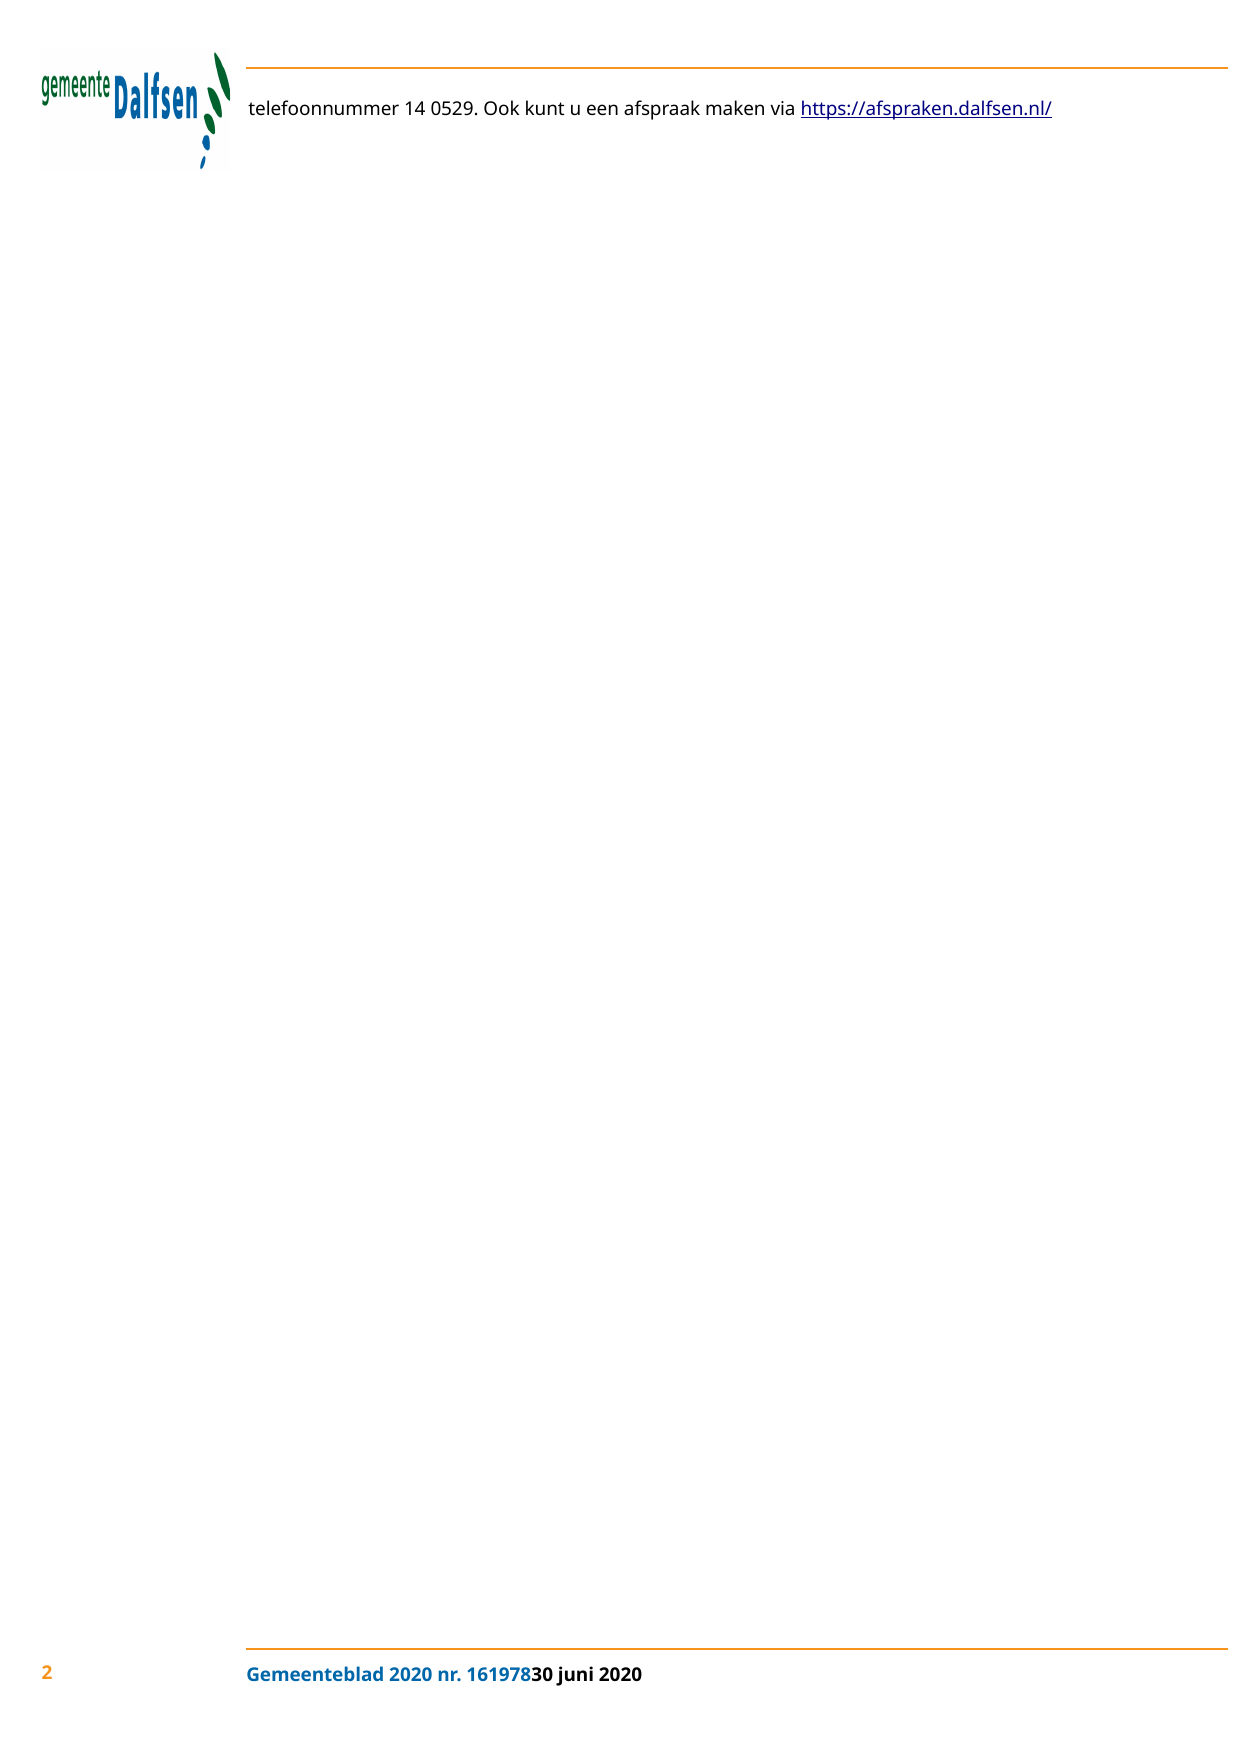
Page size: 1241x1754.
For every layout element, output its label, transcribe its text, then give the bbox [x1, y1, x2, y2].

picture [41, 47, 231, 172]
text telefoonnummer 14 0529. Ook kunt u een afspraak maken via https://afspraken.dalfsen.nl/ [248, 95, 1152, 121]
